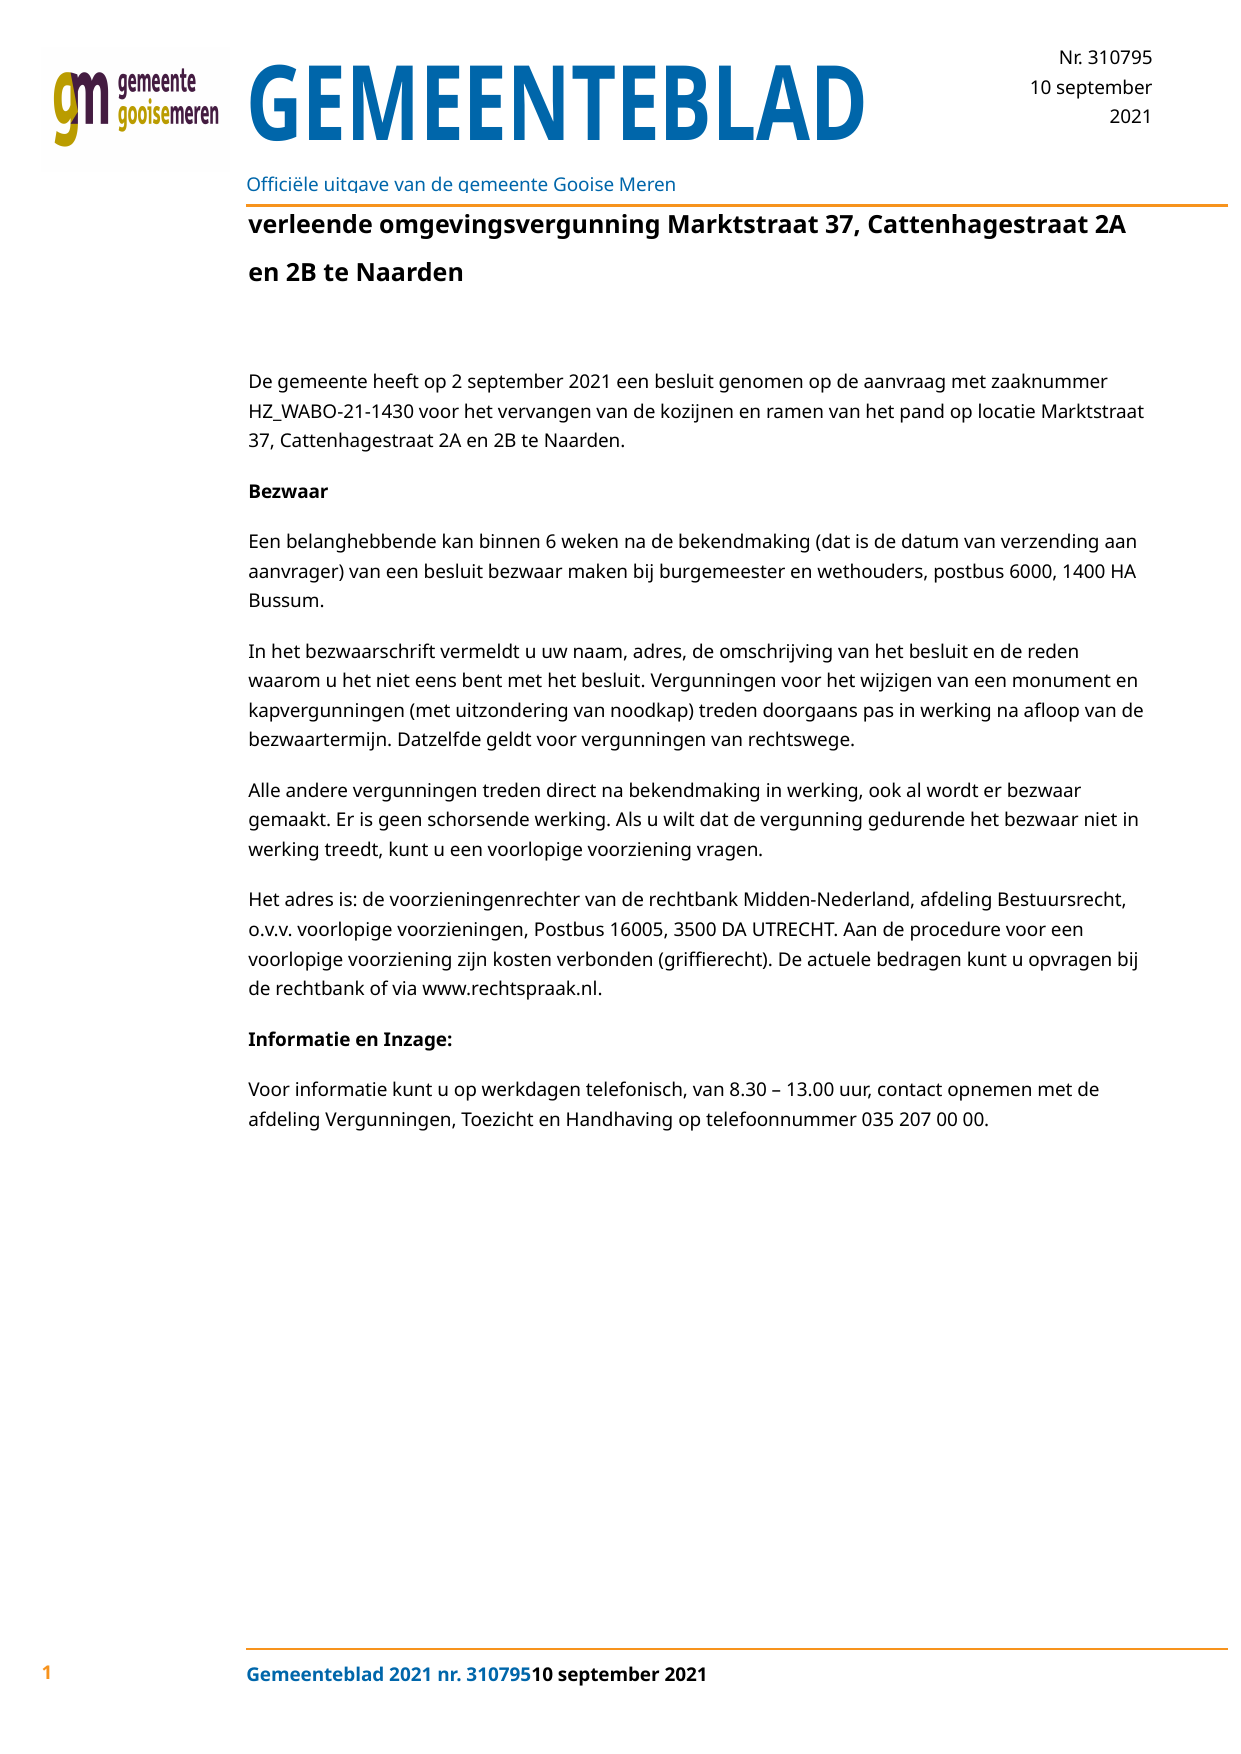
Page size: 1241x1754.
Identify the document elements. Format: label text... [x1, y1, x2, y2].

text Voor informatie kunt u op werkdagen telefonisch, van 8.30 – 13.00 uur, contact opnemen met de afdeling Vergunningen, Toezicht en Handhaving op telefoonnummer 035 207 00 00. [248, 1076, 1152, 1132]
text De gemeente heeft op 2 september 2021 een besluit genomen op de aanvraag met zaaknummer HZ_WABO-21-1430 voor het vervangen van de kozijnen en ramen van het pand op locatie Marktstraat 37, Cattenhagestraat 2A en 2B te Naarden. [248, 368, 1152, 453]
text Het adres is: de voorzieningenrechter van de rechtbank Midden-Nederland, afdeling Bestuursrecht, o.v.v. voorlopige voorzieningen, Postbus 16005, 3500 DA UTRECHT. Aan de procedure voor een voorlopige voorziening zijn kosten verbonden (griffierecht). De actuele bedragen kunt u opvragen bij de rechtbank of via www.rechtspraak.nl. [248, 887, 1152, 1001]
text In het bezwaarschrift vermeldt u uw naam, adres, de omschrijving van het besluit en de reden waarom u het niet eens bent met het besluit. Vergunningen voor het wijzigen van een monument en kapvergunningen (met uitzondering van noodkap) treden doorgaans pas in werking na afloop van de bezwaartermijn. Datzelfde geldt voor vergunningen van rechtswege. [248, 638, 1152, 752]
text Alle andere vergunningen treden direct na bekendmaking in werking, ook al wordt er bezwaar gemaakt. Er is geen schorsende werking. Als u wilt dat de vergunning gedurende het bezwaar niet in werking treedt, kunt u een voorlopige voorziening vragen. [248, 777, 1152, 862]
text Bezwaar [248, 478, 1152, 504]
picture [41, 47, 231, 172]
text verleende omgevingsvergunning Marktstraat 37, Cattenhagestraat 2A en 2B te Naarden [248, 207, 1152, 288]
text Een belanghebbende kan binnen 6 weken na de bekendmaking (dat is de datum van verzending aan aanvrager) van een besluit bezwaar maken bij burgemeester en wethouders, postbus 6000, 1400 HA Bussum. [248, 528, 1152, 613]
text Informatie en Inzage: [248, 1026, 1152, 1052]
